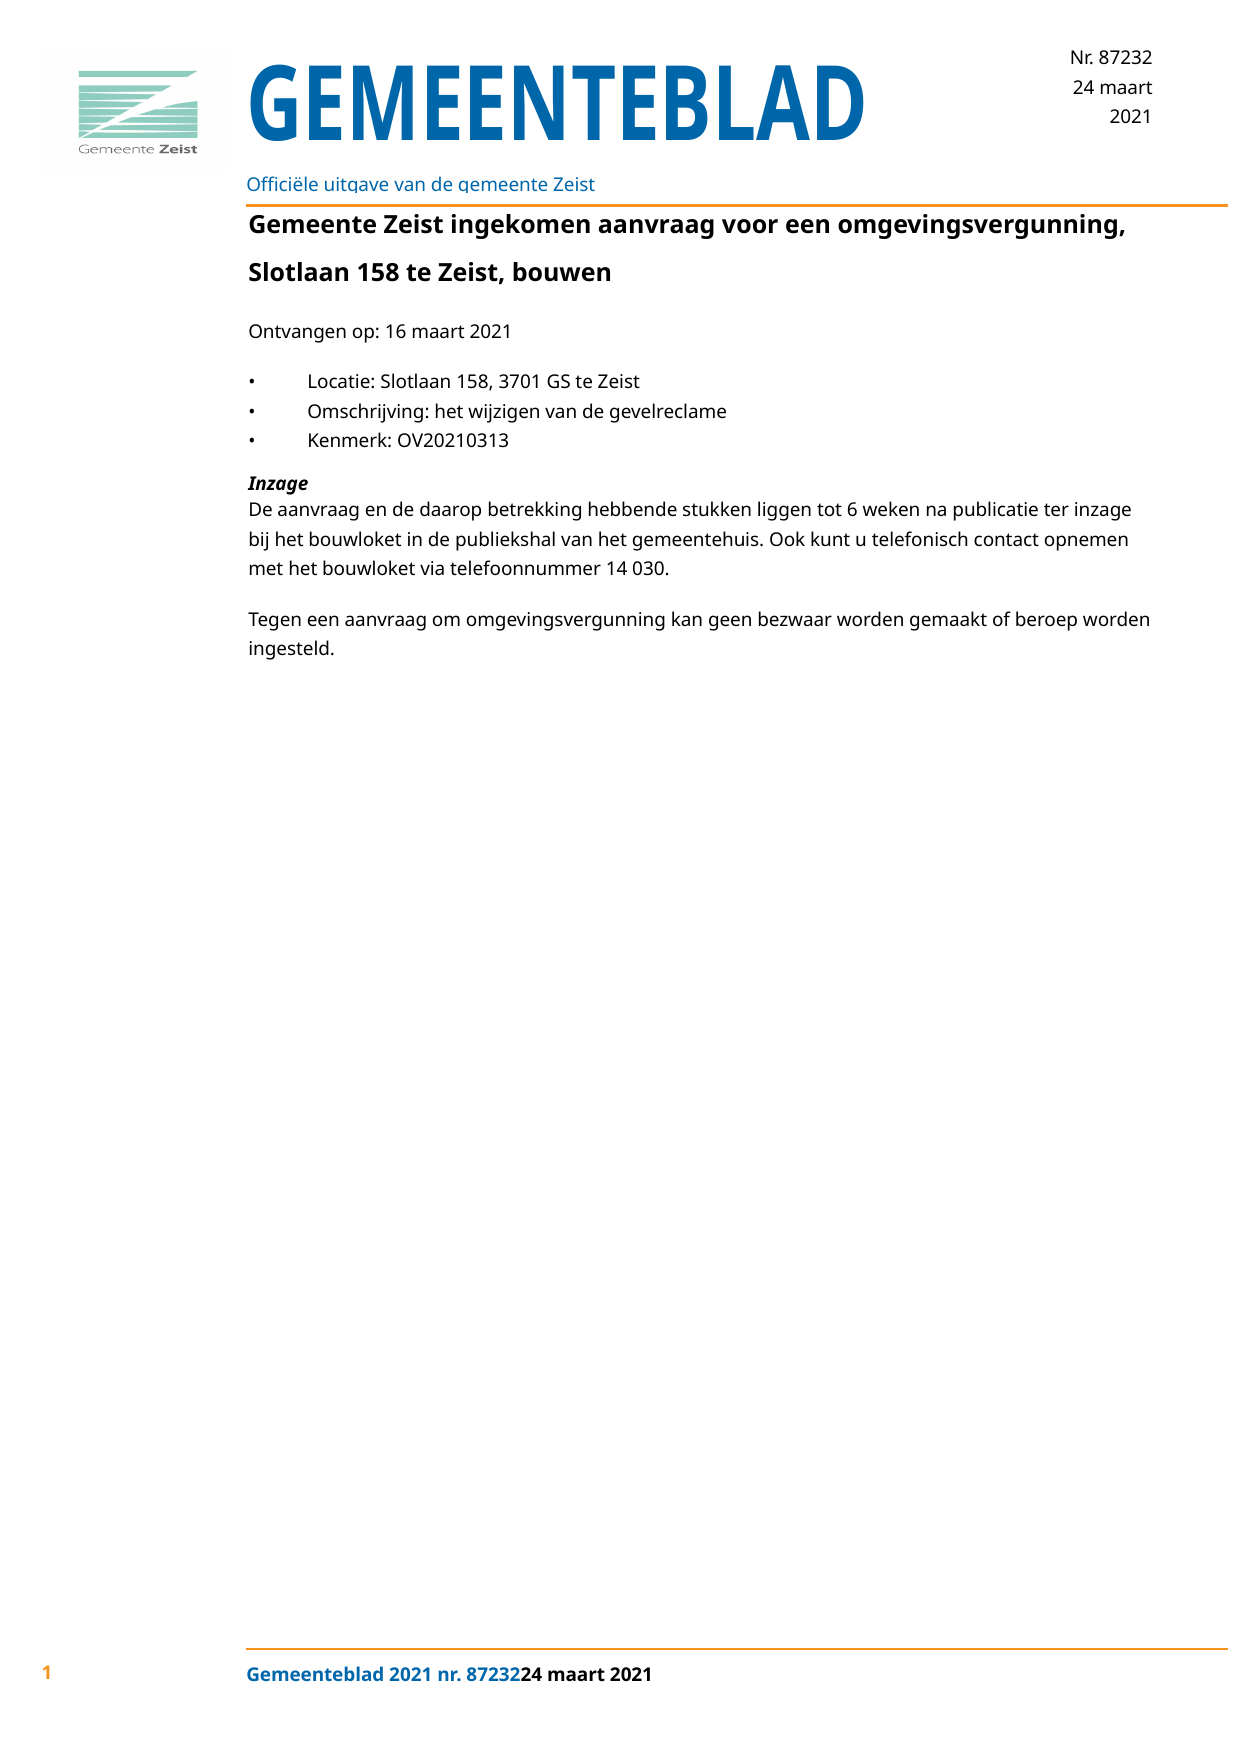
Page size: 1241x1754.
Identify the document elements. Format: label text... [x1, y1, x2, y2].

text Inzage [248, 471, 1152, 496]
list Omschrijving: het wijzigen van de gevelreclame [248, 398, 1152, 424]
text Ontvangen op: 16 maart 2021 [248, 318, 1152, 344]
list Locatie: Slotlaan 158, 3701 GS te Zeist [248, 368, 1152, 394]
list Kenmerk: OV20210313 [248, 427, 1152, 453]
text Gemeente Zeist ingekomen aanvraag voor een omgevingsvergunning, Slotlaan 158 te Zeist, bouwen [248, 207, 1152, 288]
text De aanvraag en de daarop betrekking hebbende stukken liggen tot 6 weken na publicatie ter inzage bij het bouwloket in de publiekshal van het gemeentehuis. Ook kunt u telefonisch contact opnemen met het bouwloket via telefoonnummer 14 030. [248, 496, 1152, 581]
picture [41, 47, 231, 172]
text Tegen een aanvraag om omgevingsvergunning kan geen bezwaar worden gemaakt of beroep worden ingesteld. [248, 606, 1152, 661]
